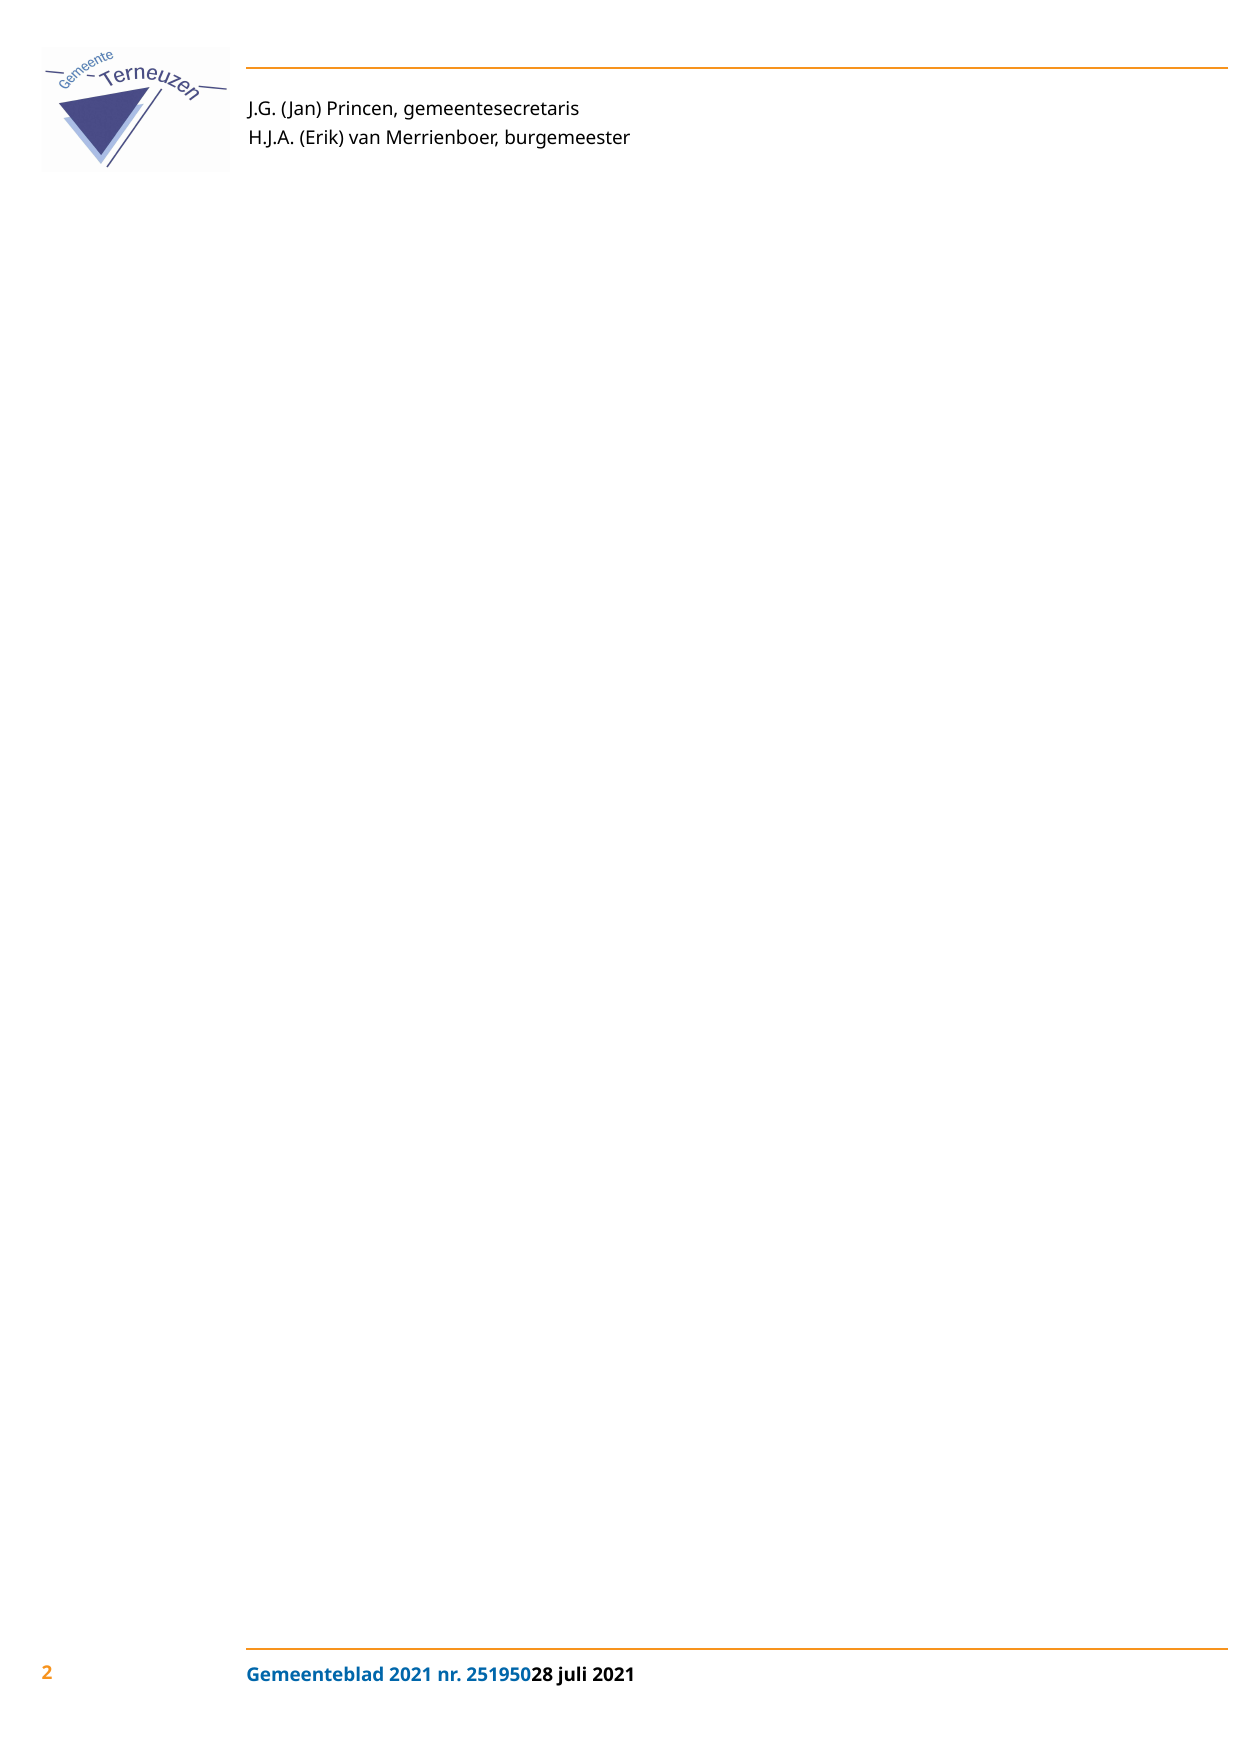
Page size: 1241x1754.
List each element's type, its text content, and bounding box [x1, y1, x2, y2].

table_cell [700, 95, 1152, 150]
table_cell [248, 150, 700, 176]
table_cell [700, 202, 1152, 227]
table_cell J.G. (Jan) Princen, gemeentesecretaris H.J.A. (Erik) van Merrienboer, burgemeester [248, 95, 700, 150]
table_cell [248, 176, 1152, 202]
table_cell [700, 150, 1152, 176]
picture [41, 47, 231, 172]
table_cell [248, 202, 700, 227]
